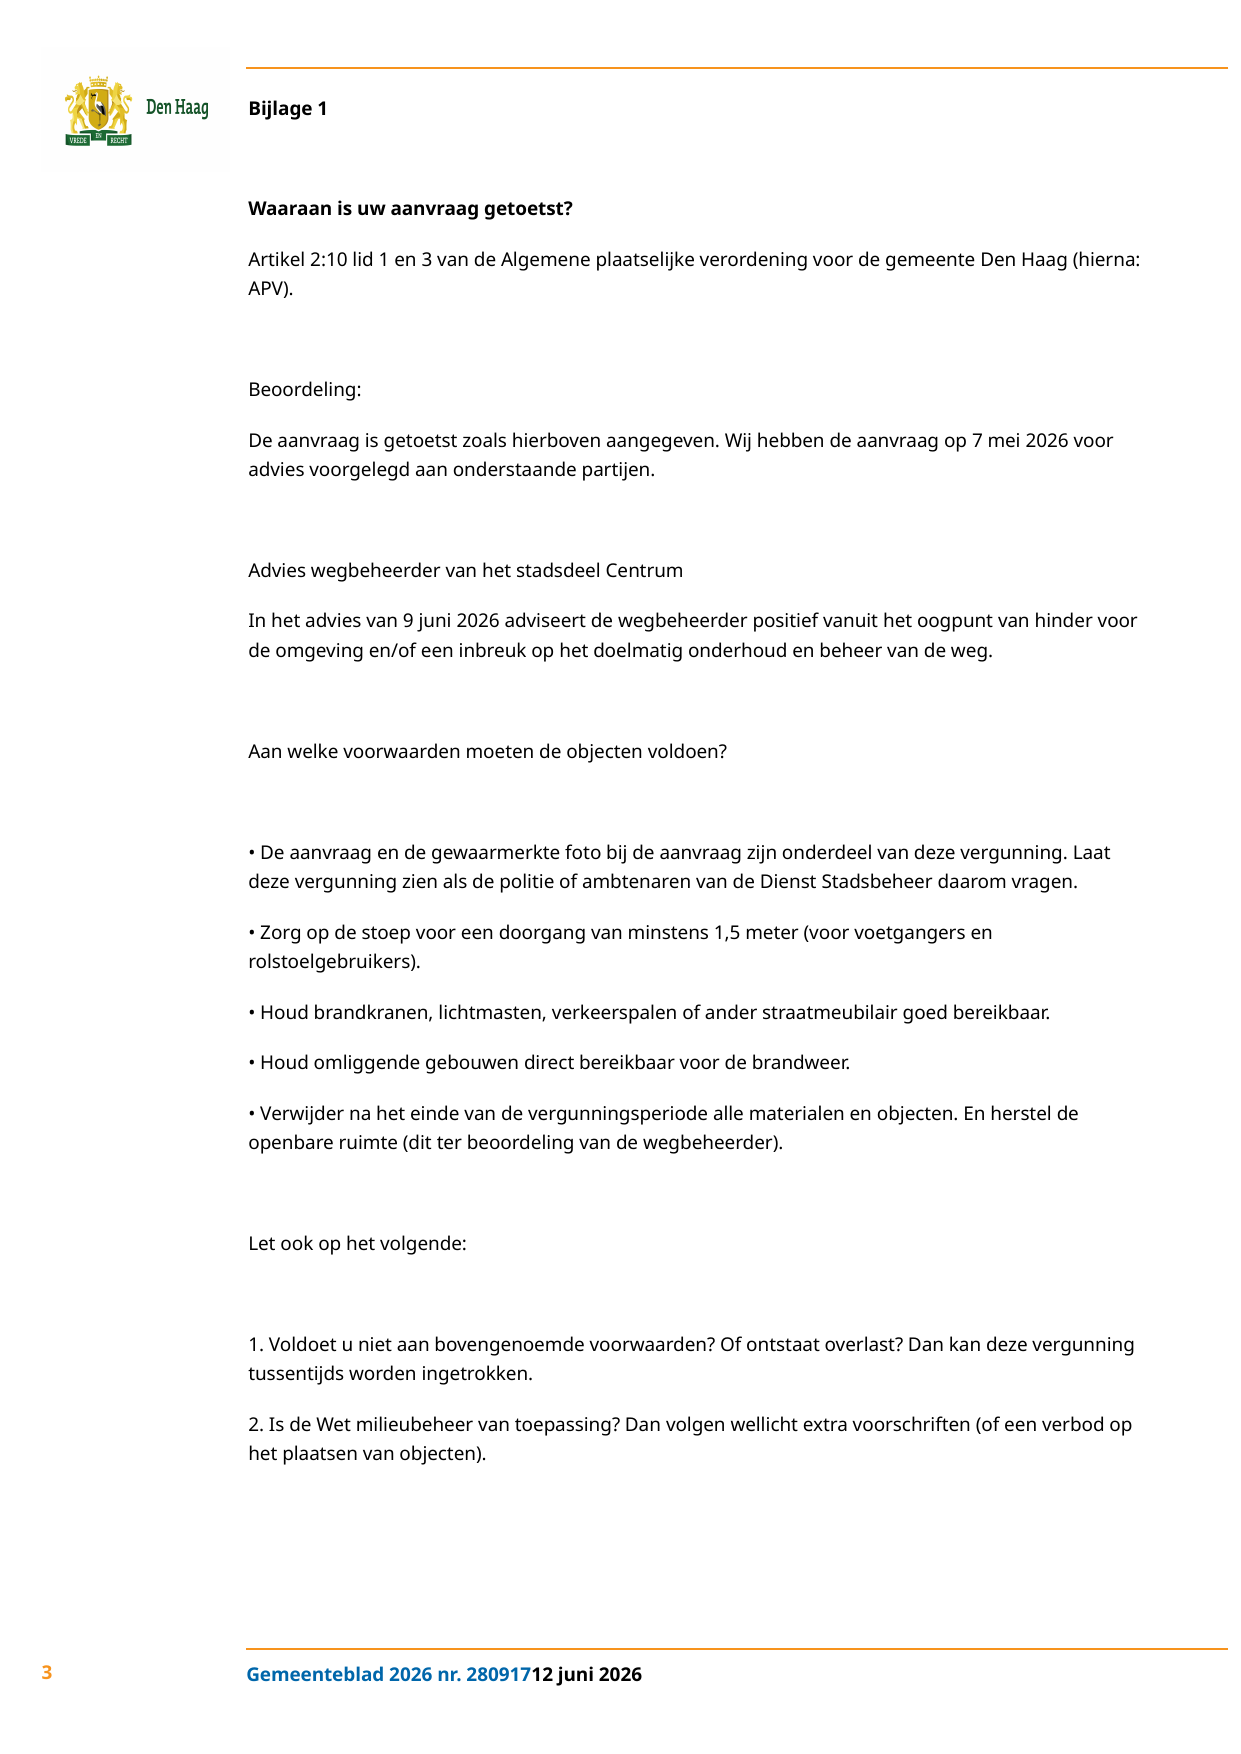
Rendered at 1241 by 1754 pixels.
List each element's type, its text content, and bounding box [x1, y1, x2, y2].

text • Zorg op de stoep voor een doorgang van minstens 1,5 meter (voor voetgangers en rolstoelgebruikers). [248, 919, 1152, 974]
text • Houd brandkranen, lichtmasten, verkeerspalen of ander straatmeubilair goed bereikbaar. [248, 999, 1152, 1025]
text De aanvraag is getoetst zoals hierboven aangegeven. Wij hebben de aanvraag op 7 mei 2026 voor advies voorgelegd aan onderstaande partijen. [248, 427, 1152, 482]
text • Verwijder na het einde van de vergunningsperiode alle materialen en objecten. En herstel de openbare ruimte (dit ter beoordeling van de wegbeheerder). [248, 1100, 1152, 1155]
text 2. Is de Wet milieubeheer van toepassing? Dan volgen wellicht extra voorschriften (of een verbod op het plaatsen van objecten). [248, 1411, 1152, 1466]
text Let ook op het volgende: [248, 1230, 1152, 1256]
text Aan welke voorwaarden moeten de objecten voldoen? [248, 738, 1152, 764]
text Waaraan is uw aanvraag getoetst? [248, 196, 1152, 221]
text 1. Voldoet u niet aan bovengenoemde voorwaarden? Of ontstaat overlast? Dan kan deze vergunning tussentijds worden ingetrokken. [248, 1331, 1152, 1386]
text Artikel 2:10 lid 1 en 3 van de Algemene plaatselijke verordening voor de gemeente Den Haag (hierna: APV). [248, 246, 1152, 301]
picture [41, 47, 231, 172]
text Advies wegbeheerder van het stadsdeel Centrum [248, 557, 1152, 583]
text Beoordeling: [248, 376, 1152, 402]
text • De aanvraag en de gewaarmerkte foto bij de aanvraag zijn onderdeel van deze vergunning. Laat deze vergunning zien als de politie of ambtenaren van de Dienst Stadsbeheer daarom vragen. [248, 839, 1152, 894]
text Bijlage 1 [248, 95, 1152, 121]
text In het advies van 9 juni 2026 adviseert de wegbeheerder positief vanuit het oogpunt van hinder voor de omgeving en/of een inbreuk op het doelmatig onderhoud en beheer van de weg. [248, 608, 1152, 663]
text • Houd omliggende gebouwen direct bereikbaar voor de brandweer. [248, 1049, 1152, 1075]
